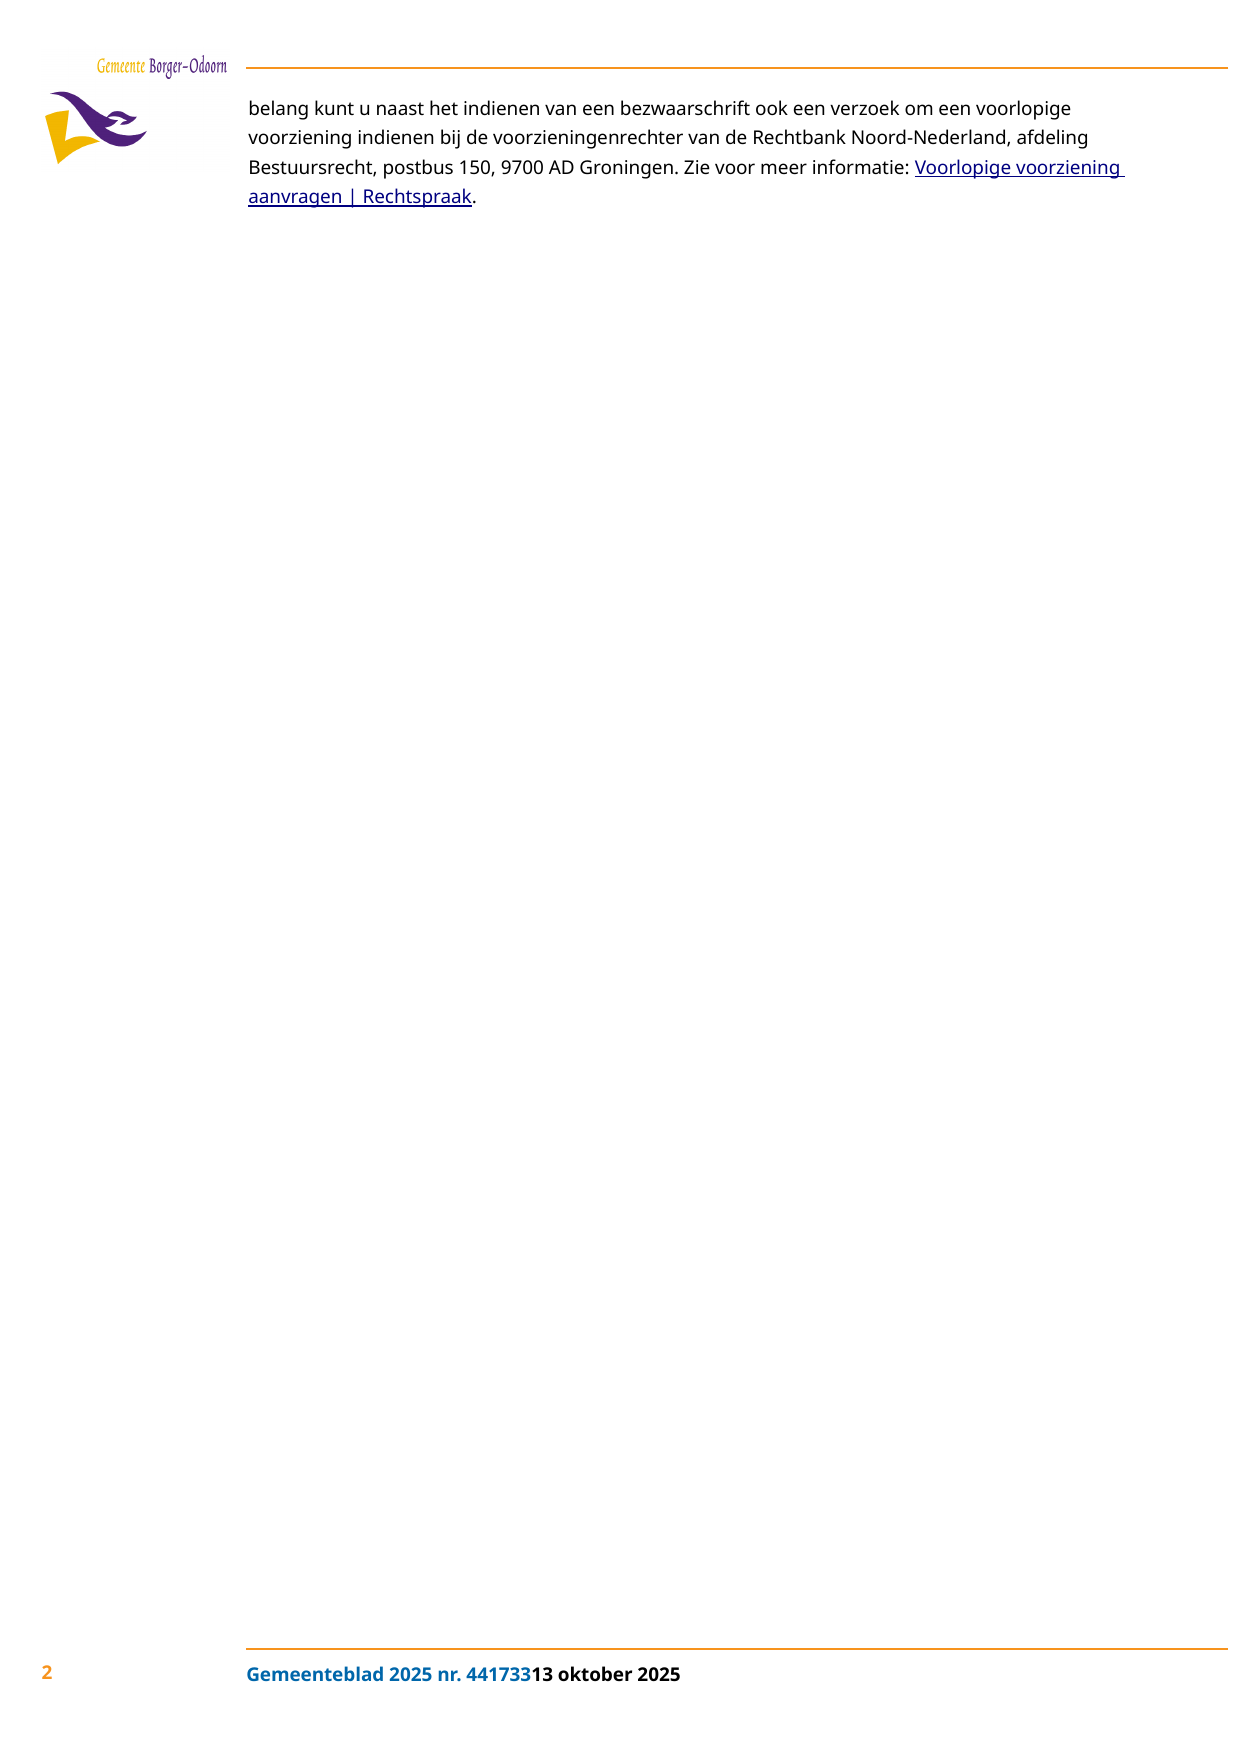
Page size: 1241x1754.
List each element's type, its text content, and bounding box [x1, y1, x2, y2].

picture [41, 47, 231, 172]
text belang kunt u naast het indienen van een bezwaarschrift ook een verzoek om een voorlopige voorziening indienen bij de voorzieningenrechter van de Rechtbank Noord-Nederland, afdeling Bestuursrecht, postbus 150, 9700 AD Groningen. Zie voor meer informatie: Voorlopige voorziening aanvragen | Rechtspraak. [248, 95, 1152, 209]
